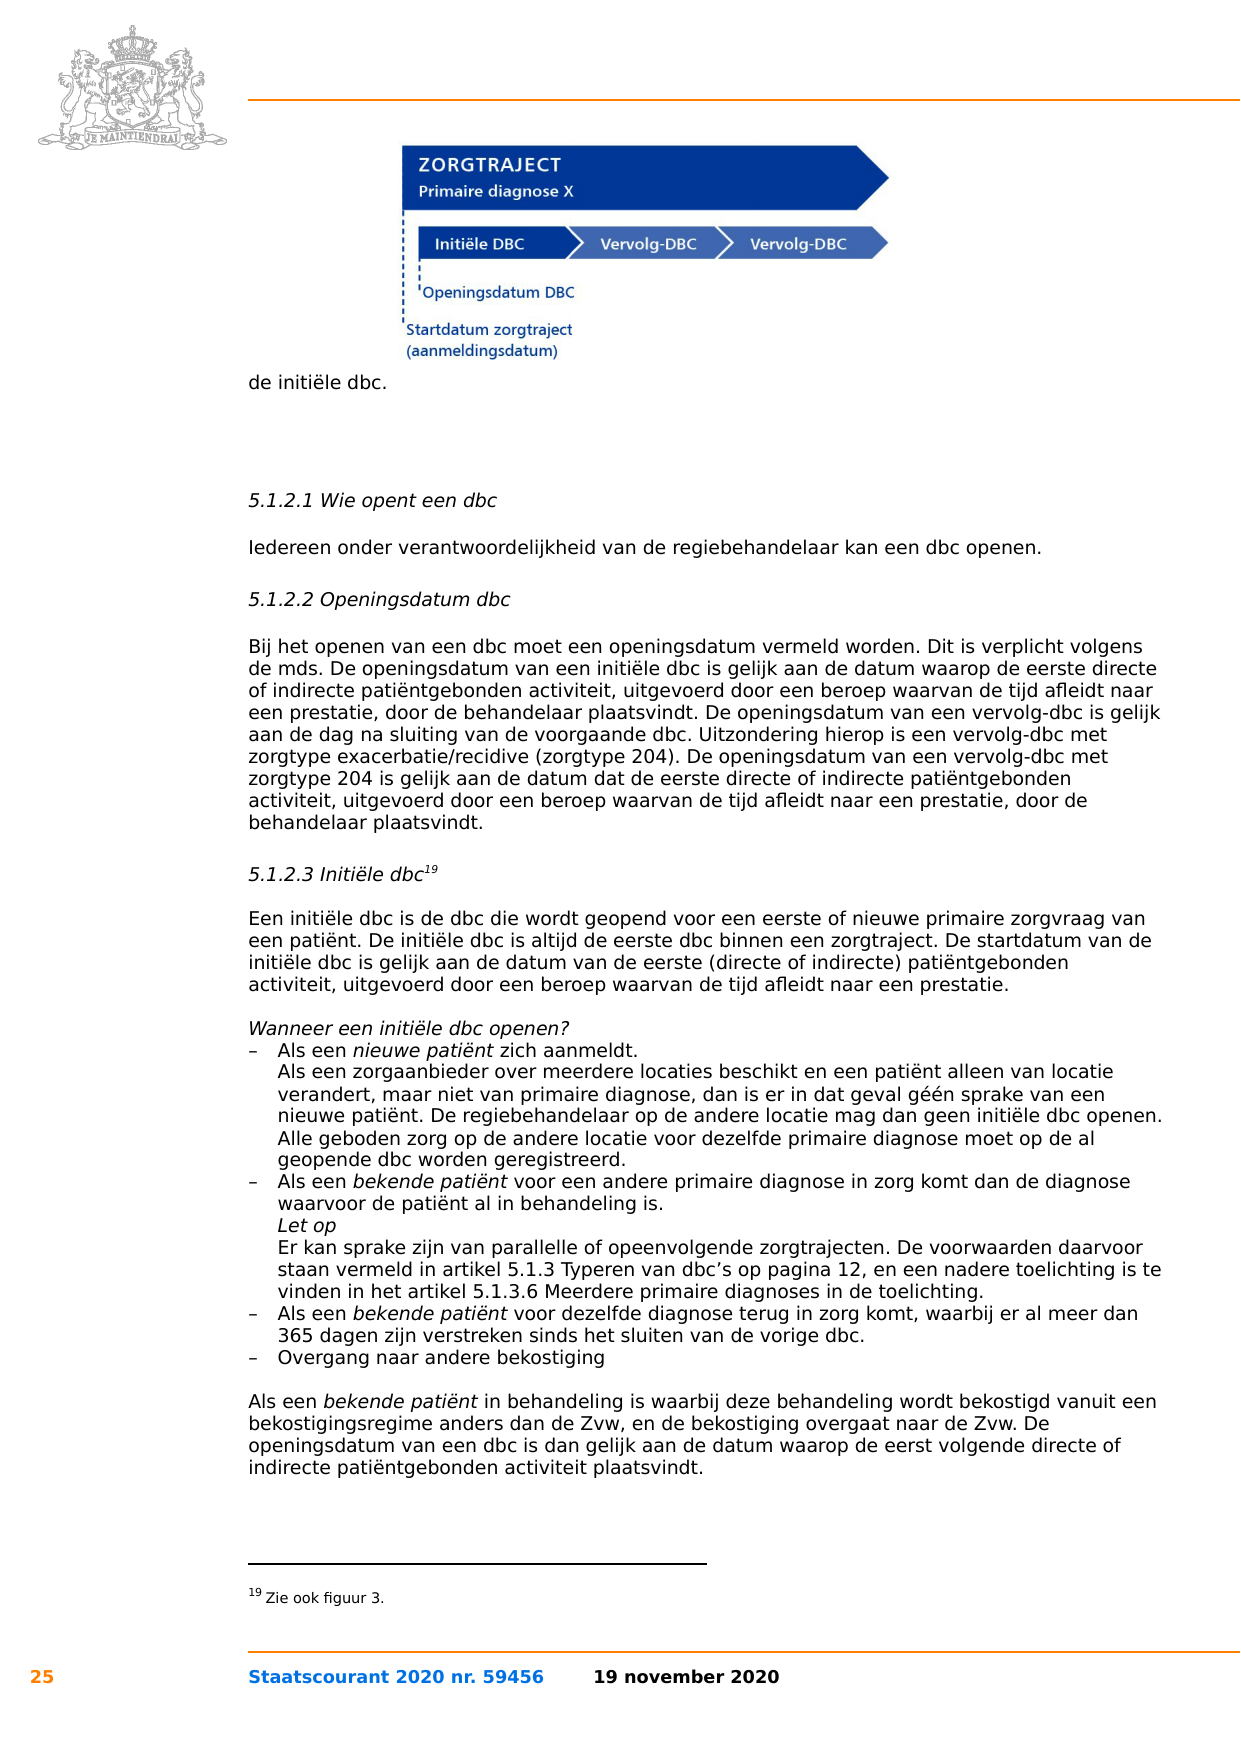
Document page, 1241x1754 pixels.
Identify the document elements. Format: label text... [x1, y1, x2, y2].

text Zie ook figuur 3. [248, 1586, 1163, 1608]
text – Als een bekende patiënt voor een andere primaire diagnose in zorg komt dan de diagnose waarvoor de patiënt al in behandeling is. [248, 1171, 1163, 1215]
text – Als een bekende patiënt voor dezelfde diagnose terug in zorg komt, waarbij er al meer dan 365 dagen zijn verstreken sinds het sluiten van de vorige dbc. [248, 1303, 1163, 1347]
text Bij het openen van een dbc moet een openingsdatum vermeld worden. Dit is verplicht volgens de mds. De openingsdatum van een initiële dbc is gelijk aan de datum waarop de eerste directe of indirecte patiëntgebonden activiteit, uitgevoerd door een beroep waarvan de tijd afleidt naar een prestatie, door de behandelaar plaatsvindt. De openingsdatum van een vervolg-dbc is gelijk aan de dag na sluiting van de voorgaande dbc. Uitzondering hierop is een vervolg-dbc met zorgtype exacerbatie/recidive (zorgtype 204). De openingsdatum van een vervolg-dbc met zorgtype 204 is gelijk aan de datum dat de eerste directe of indirecte patiëntgebonden activiteit, uitgevoerd door een beroep waarvan de tijd afleidt naar een prestatie, door de behandelaar plaatsvindt. [248, 636, 1163, 834]
text – Overgang naar andere bekostiging [248, 1347, 1163, 1369]
subtitle 5.1.2.3 Initiële dbc [248, 864, 1163, 886]
text Als een bekende patiënt in behandeling is waarbij deze behandeling wordt bekostigd vanuit een bekostigingsregime anders dan de Zvw, en de bekostiging overgaat naar de Zvw. De openingsdatum van een dbc is dan gelijk aan de datum waarop de eerst volgende directe of indirecte patiëntgebonden activiteit plaatsvindt. [248, 1391, 1163, 1479]
text de initiële dbc. [248, 130, 1163, 460]
text Als een zorgaanbieder over meerdere locaties beschikt en een patiënt alleen van locatie verandert, maar niet van primaire diagnose, dan is er in dat geval géén sprake van een nieuwe patiënt. De regiebehandelaar op de andere locatie mag dan geen initiële dbc openen. Alle geboden zorg op de andere locatie voor dezelfde primaire diagnose moet op de al geopende dbc worden geregistreerd. [277, 1061, 1163, 1171]
text Iedereen onder verantwoordelijkheid van de regiebehandelaar kan een dbc openen. [248, 537, 1163, 559]
picture [38, 25, 227, 150]
text – Als een nieuwe patiënt zich aanmeldt. [248, 1039, 1163, 1061]
subtitle 5.1.2.1 Wie opent een dbc [248, 490, 1163, 512]
subtitle 5.1.2.2 Openingsdatum dbc [248, 589, 1163, 611]
text Een initiële dbc is de dbc die wordt geopend voor een eerste of nieuwe primaire zorgvraag van een patiënt. De initiële dbc is altijd de eerste dbc binnen een zorgtraject. De startdatum van de initiële dbc is gelijk aan de datum van de eerste (directe of indirecte) patiëntgebonden activiteit, uitgevoerd door een beroep waarvan de tijd afleidt naar een prestatie. [248, 908, 1163, 996]
subtitle Wanneer een initiële dbc openen? [248, 1017, 1163, 1039]
text Let op [277, 1215, 1163, 1237]
picture [387, 130, 937, 390]
text Er kan sprake zijn van parallelle of opeenvolgende zorgtrajecten. De voorwaarden daarvoor staan vermeld in artikel 5.1.3 Typeren van dbc’s op pagina 12, en een nadere toelichting is te vinden in het artikel 5.1.3.6 Meerdere primaire diagnoses in de toelichting. [277, 1237, 1163, 1303]
